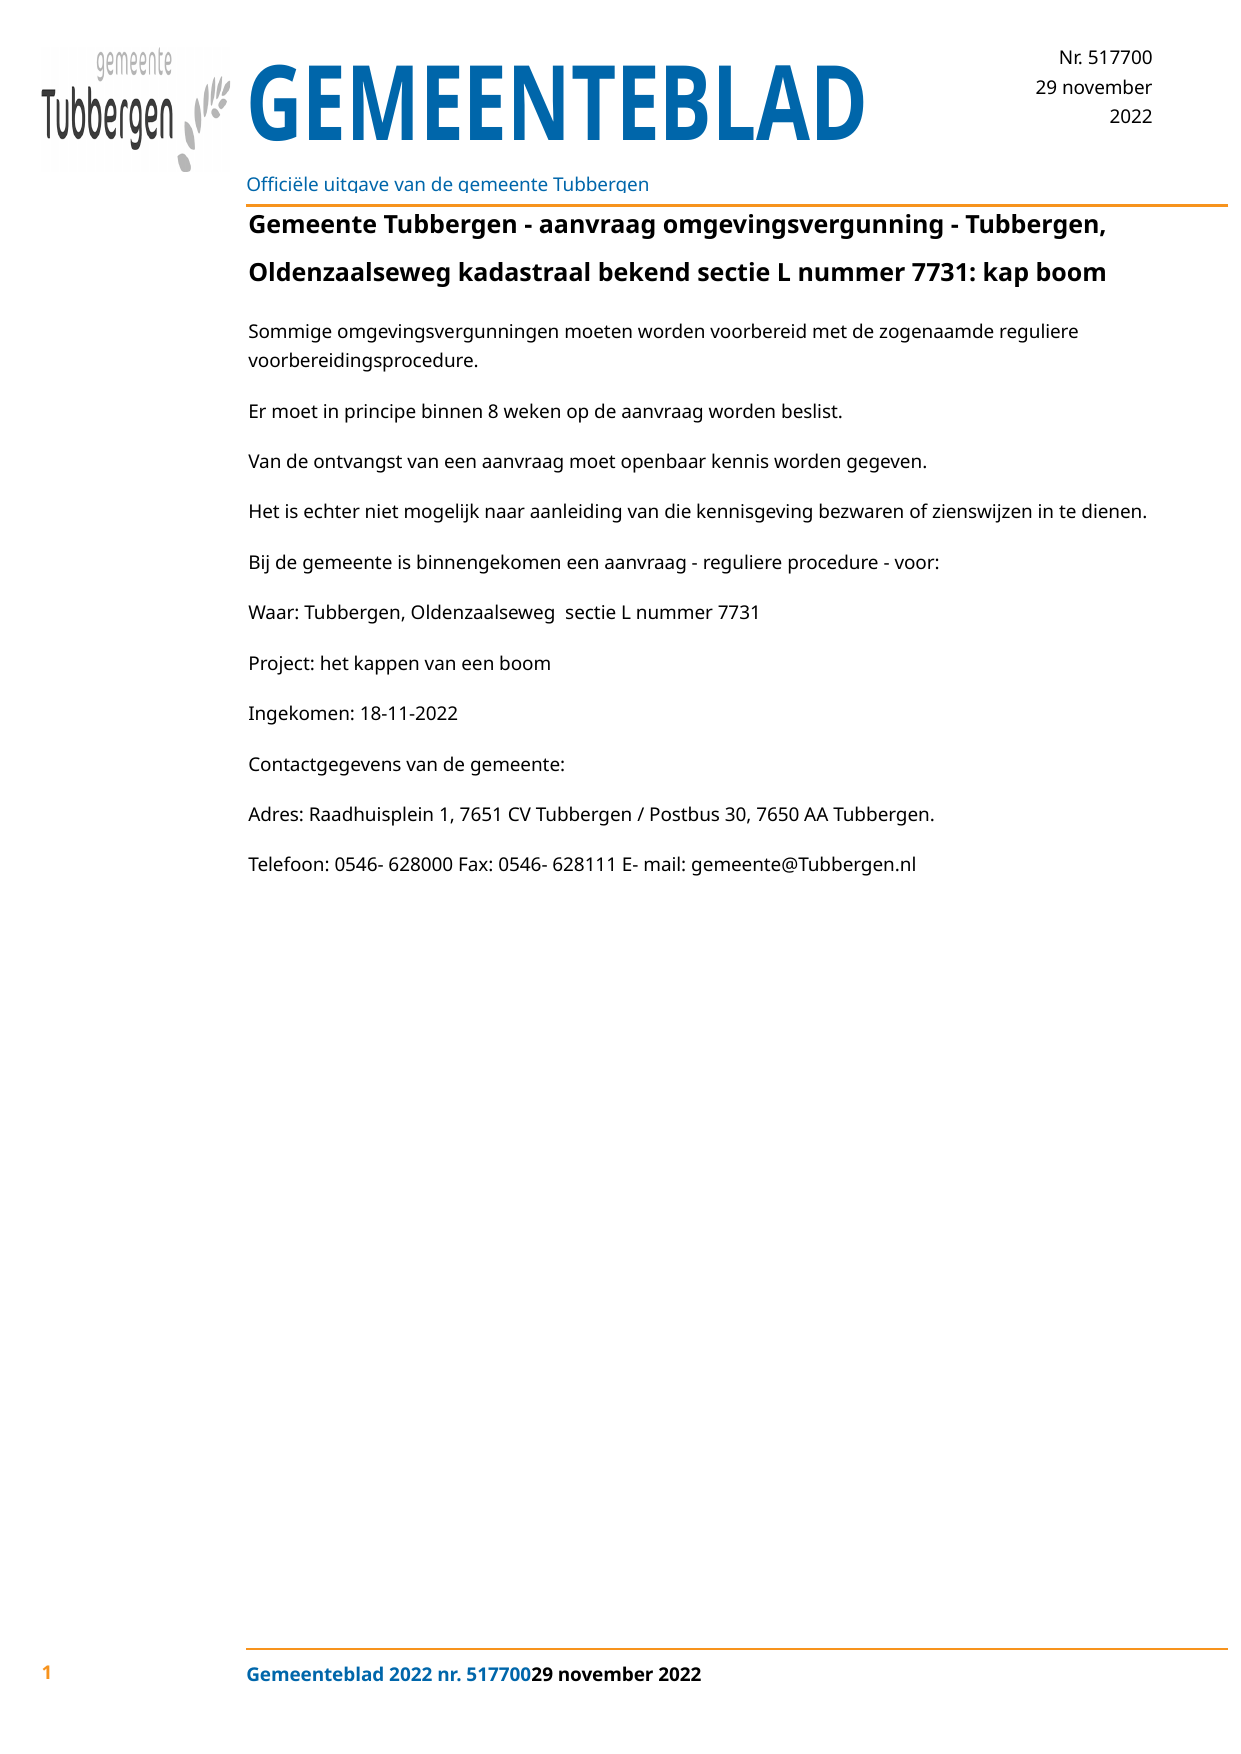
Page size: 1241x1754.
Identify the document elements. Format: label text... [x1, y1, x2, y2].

text Project: het kappen van een boom [248, 650, 1152, 676]
text Waar: Tubbergen, Oldenzaalseweg sectie L nummer 7731 [248, 599, 1152, 625]
text Gemeente Tubbergen - aanvraag omgevingsvergunning - Tubbergen, Oldenzaalseweg kadastraal bekend sectie L nummer 7731: kap boom [248, 207, 1152, 288]
text Contactgegevens van de gemeente: [248, 751, 1152, 777]
text Van de ontvangst van een aanvraag moet openbaar kennis worden gegeven. [248, 448, 1152, 474]
text Telefoon: 0546- 628000 Fax: 0546- 628111 E- mail: gemeente@Tubbergen.nl [248, 852, 1152, 877]
text Bij de gemeente is binnengekomen een aanvraag - reguliere procedure - voor: [248, 549, 1152, 575]
text Het is echter niet mogelijk naar aanleiding van die kennisgeving bezwaren of zienswijzen in te dienen. [248, 499, 1152, 524]
text Sommige omgevingsvergunningen moeten worden voorbereid met de zogenaamde reguliere voorbereidingsprocedure. [248, 318, 1152, 373]
text Ingekomen: 18-11-2022 [248, 700, 1152, 726]
text Er moet in principe binnen 8 weken op de aanvraag worden beslist. [248, 398, 1152, 424]
text Adres: Raadhuisplein 1, 7651 CV Tubbergen / Postbus 30, 7650 AA Tubbergen. [248, 801, 1152, 827]
picture [41, 47, 231, 172]
